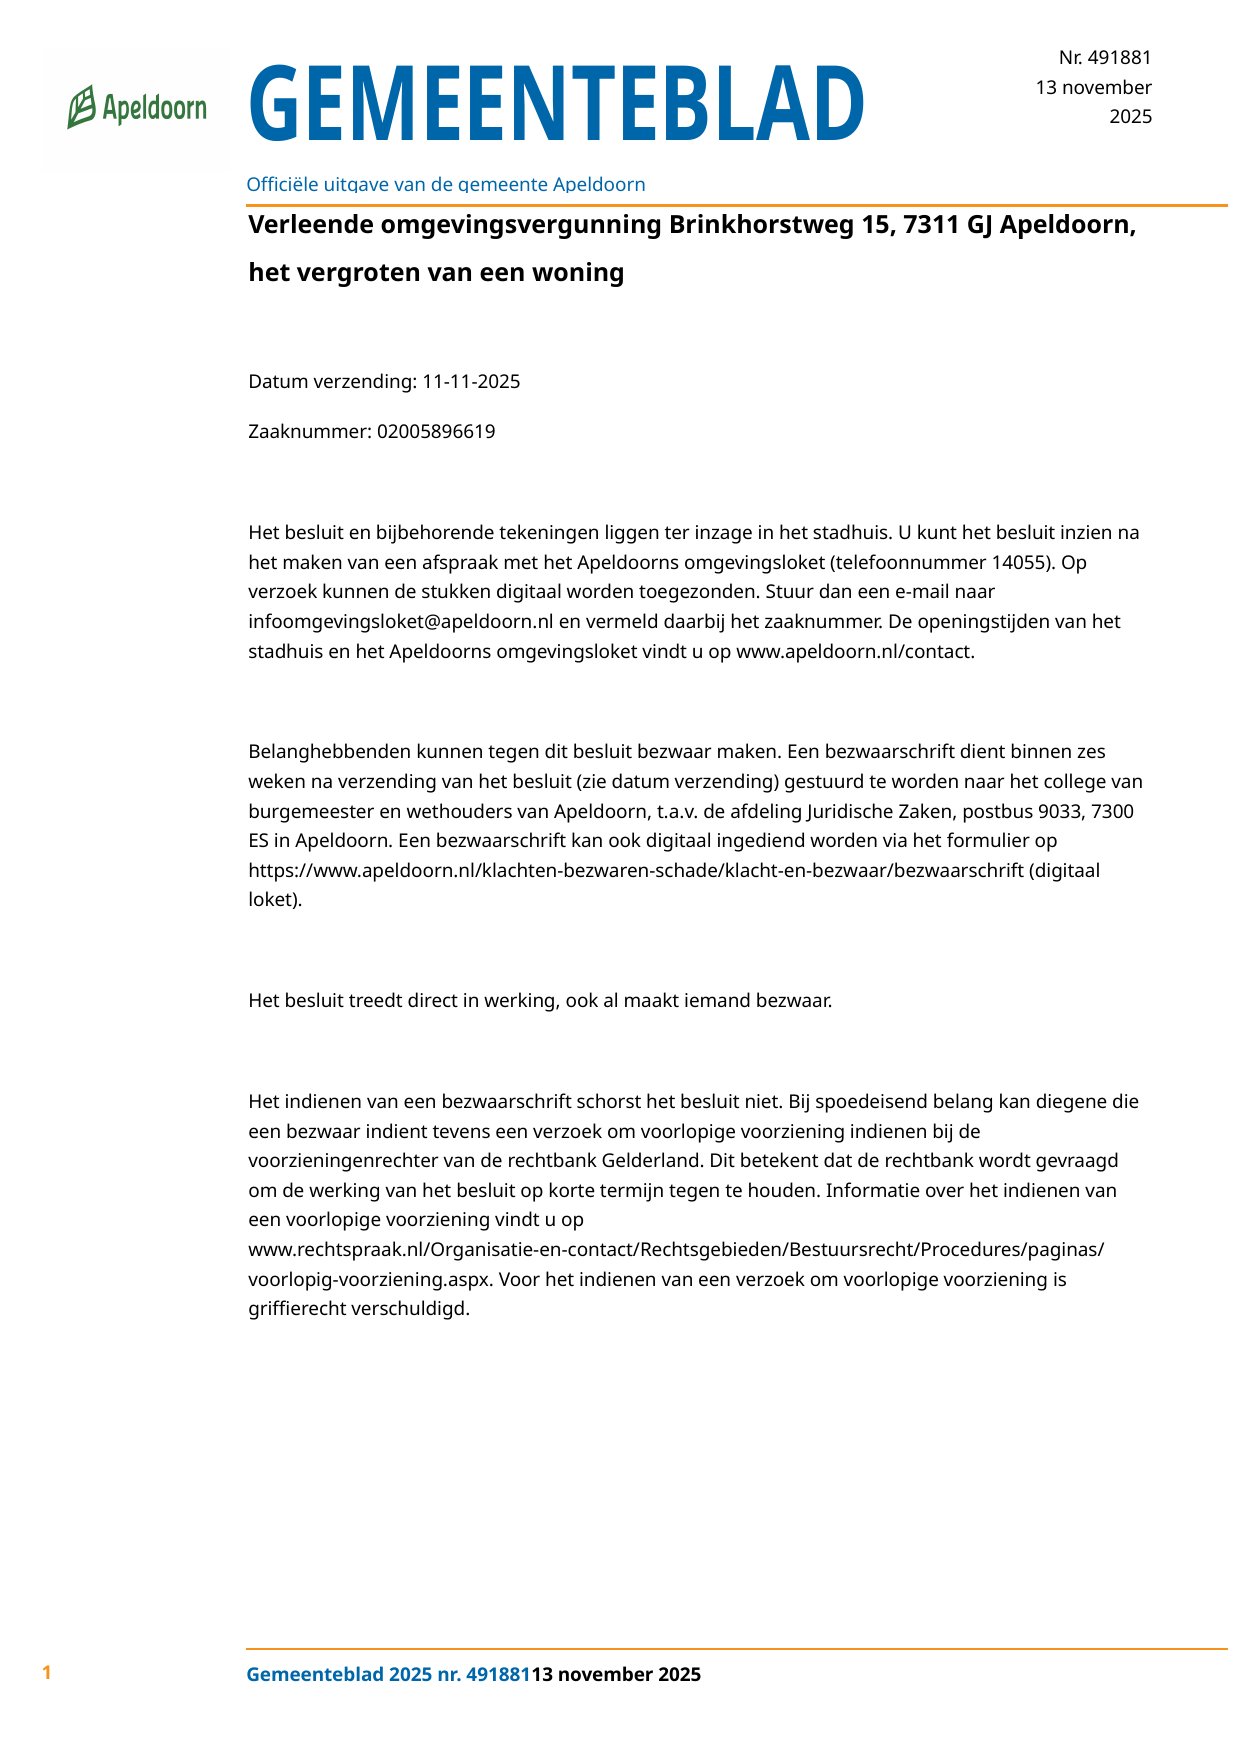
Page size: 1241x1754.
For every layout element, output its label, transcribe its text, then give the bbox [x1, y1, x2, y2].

text Datum verzending: 11-11-2025 [248, 368, 1152, 394]
picture [41, 47, 231, 172]
text Het indienen van een bezwaarschrift schorst het besluit niet. Bij spoedeisend belang kan diegene die een bezwaar indient tevens een verzoek om voorlopige voorziening indienen bij de voorzieningenrechter van de rechtbank Gelderland. Dit betekent dat de rechtbank wordt gevraagd om de werking van het besluit op korte termijn tegen te houden. Informatie over het indienen van een voorlopige voorziening vindt u op www.rechtspraak.nl/Organisatie-en-contact/Rechtsgebieden/Bestuursrecht/Procedures/paginas/voorlopig-voorziening.aspx. Voor het indienen van een verzoek om voorlopige voorziening is griffierecht verschuldigd. [248, 1088, 1152, 1321]
text Het besluit en bijbehorende tekeningen liggen ter inzage in het stadhuis. U kunt het besluit inzien na het maken van een afspraak met het Apeldoorns omgevingsloket (telefoonnummer 14055). Op verzoek kunnen de stukken digitaal worden toegezonden. Stuur dan een e-mail naar infoomgevingsloket@apeldoorn.nl en vermeld daarbij het zaaknummer. De openingstijden van het stadhuis en het Apeldoorns omgevingsloket vindt u op www.apeldoorn.nl/contact. [248, 519, 1152, 664]
text Belanghebbenden kunnen tegen dit besluit bezwaar maken. Een bezwaarschrift dient binnen zes weken na verzending van het besluit (zie datum verzending) gestuurd te worden naar het college van burgemeester en wethouders van Apeldoorn, t.a.v. de afdeling Juridische Zaken, postbus 9033, 7300 ES in Apeldoorn. Een bezwaarschrift kan ook digitaal ingediend worden via het formulier op https://www.apeldoorn.nl/klachten-bezwaren-schade/klacht-en-bezwaar/bezwaarschrift (digitaal loket). [248, 739, 1152, 912]
text Verleende omgevingsvergunning Brinkhorstweg 15, 7311 GJ Apeldoorn, het vergroten van een woning [248, 207, 1152, 288]
text Zaaknummer: 02005896619 [248, 419, 1152, 444]
text Het besluit treedt direct in werking, ook al maakt iemand bezwaar. [248, 987, 1152, 1013]
